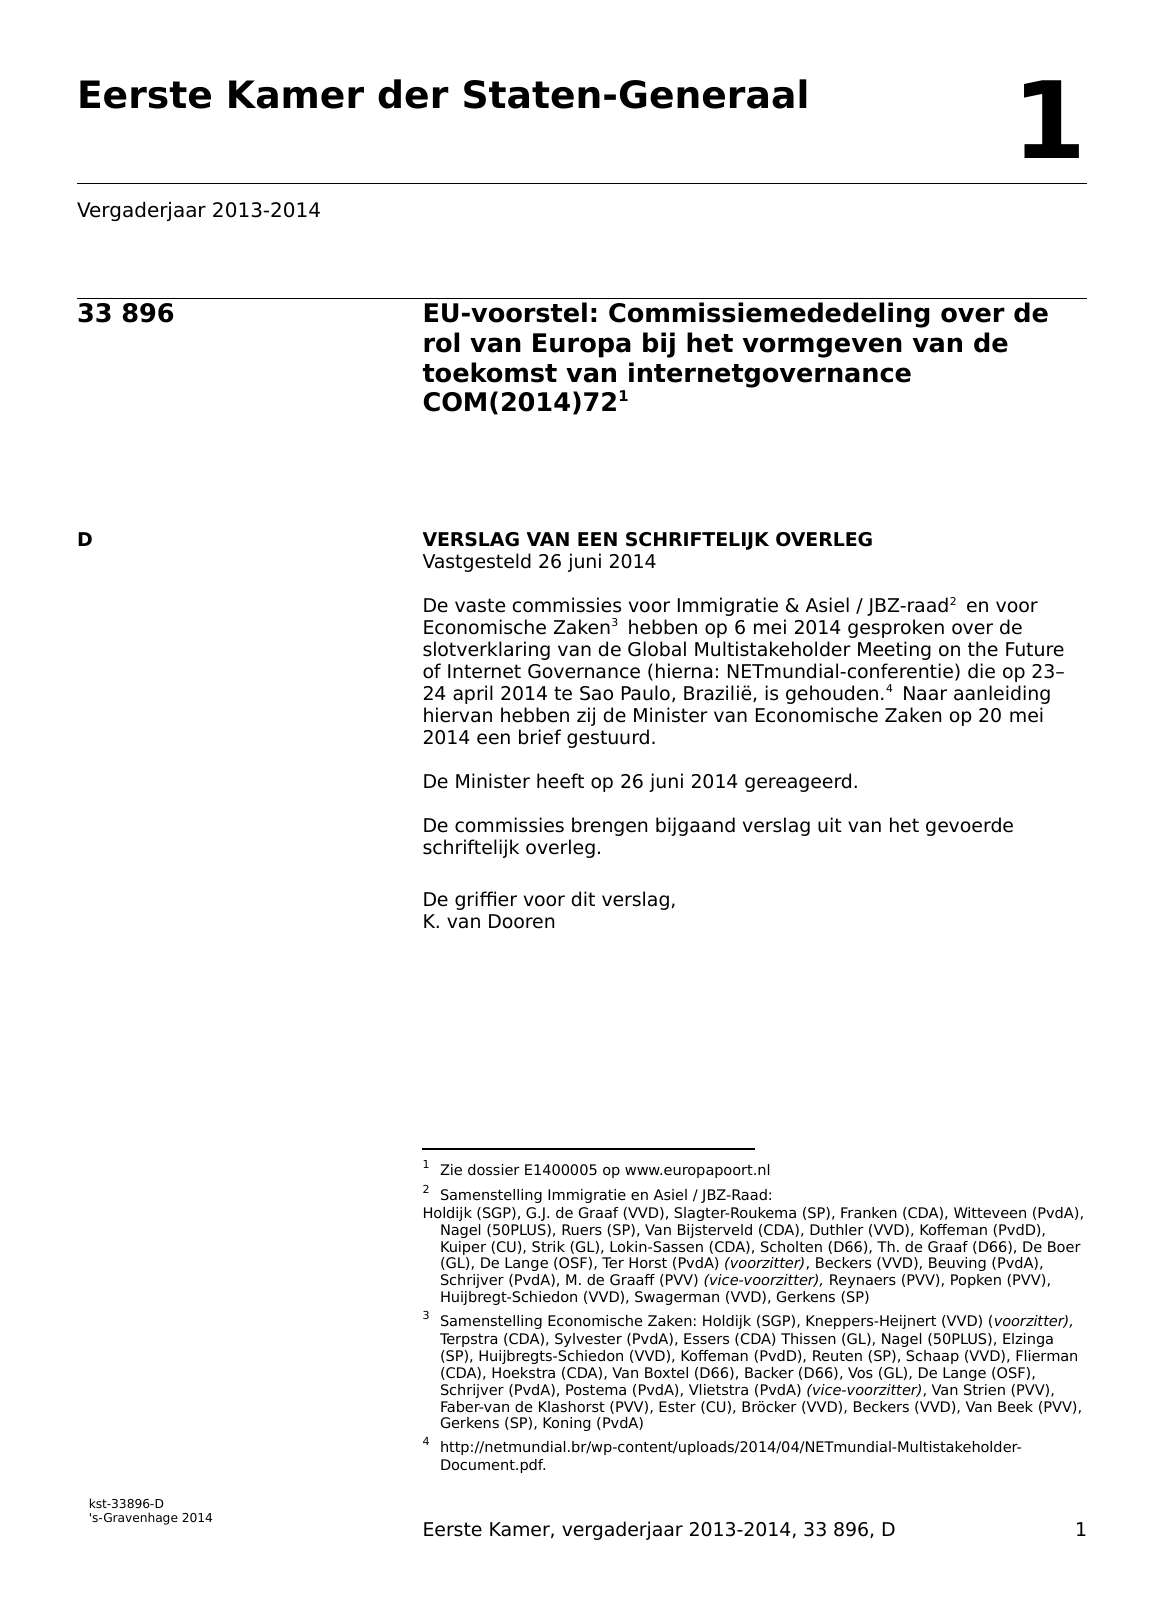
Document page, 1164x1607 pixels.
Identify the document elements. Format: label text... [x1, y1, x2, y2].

text 's-Gravenhage 2014 [88, 1511, 323, 1525]
text kst-33896-D [88, 1497, 323, 1511]
subtitle D VERSLAG VAN EEN SCHRIFTELIJK OVERLEG [77, 529, 1087, 551]
table_header 1 [886, 59, 1087, 183]
text De vaste commissies voor Immigratie & Asiel / JBZ-raad en voor Economische Zaken hebben op 6 mei 2014 gesproken over de slotverklaring van de Global Multistakeholder Meeting on the Future of Internet Governance (hierna: NETmundial-conferentie) die op 23–24 april 2014 te Sao Paulo, Brazilië, is gehouden. Naar aanleiding hiervan hebben zij de Minister van Economische Zaken op 20 mei 2014 een brief gestuurd. [422, 595, 1087, 749]
text Zie dossier E1400005 op www.europapoort.nl [422, 1158, 1087, 1180]
text Samenstelling Immigratie en Asiel / JBZ-Raad: [422, 1183, 1087, 1205]
text Holdijk (SGP), G.J. de Graaf (VVD), Slagter-Roukema (SP), Franken (CDA), Witteveen (PvdA), Nagel (50PLUS), Ruers (SP), Van Bijsterveld (CDA), Duthler (VVD), Koffeman (PvdD), Kuiper (CU), Strik (GL), Lokin-Sassen (CDA), Scholten (D66), Th. de Graaf (D66), De Boer (GL), De Lange (OSF), Ter Horst (PvdA) (voorzitter), Beckers (VVD), Beuving (PvdA), Schrijver (PvdA), M. de Graaff (PVV) (vice-voorzitter), Reynaers (PVV), Popken (PVV), Huijbregt-Schiedon (VVD), Swagerman (VVD), Gerkens (SP) [422, 1205, 1087, 1306]
subtitle 33 896 EU-voorstel: Commissiemededeling over de rol van Europa bij het vormgeven van de toekomst van internetgovernance COM(2014)72 [77, 299, 1087, 418]
table_header Eerste Kamer der Staten-Generaal [77, 59, 886, 183]
text http://netmundial.br/wp-content/uploads/2014/04/NETmundial-Multistakeholder-Document.pdf. [422, 1435, 1087, 1474]
text Vastgesteld 26 juni 2014 [422, 551, 1087, 573]
text De griffier voor dit verslag, K. van Dooren [422, 889, 1087, 933]
text De Minister heeft op 26 juni 2014 gereageerd. [422, 771, 1087, 793]
table_cell Vergaderjaar 2013-2014 [77, 184, 1087, 298]
text Samenstelling Economische Zaken: Holdijk (SGP), Kneppers-Heijnert (VVD) (voorzitter), Terpstra (CDA), Sylvester (PvdA), Essers (CDA) Thissen (GL), Nagel (50PLUS), Elzinga (SP), Huijbregts-Schiedon (VVD), Koffeman (PvdD), Reuten (SP), Schaap (VVD), Flierman (CDA), Hoekstra (CDA), Van Boxtel (D66), Backer (D66), Vos (GL), De Lange (OSF), Schrijver (PvdA), Postema (PvdA), Vlietstra (PvdA) (vice-voorzitter), Van Strien (PVV), Faber-van de Klashorst (PVV), Ester (CU), Bröcker (VVD), Beckers (VVD), Van Beek (PVV), Gerkens (SP), Koning (PvdA) [422, 1309, 1087, 1432]
text De commissies brengen bijgaand verslag uit van het gevoerde schriftelijk overleg. [422, 815, 1087, 859]
